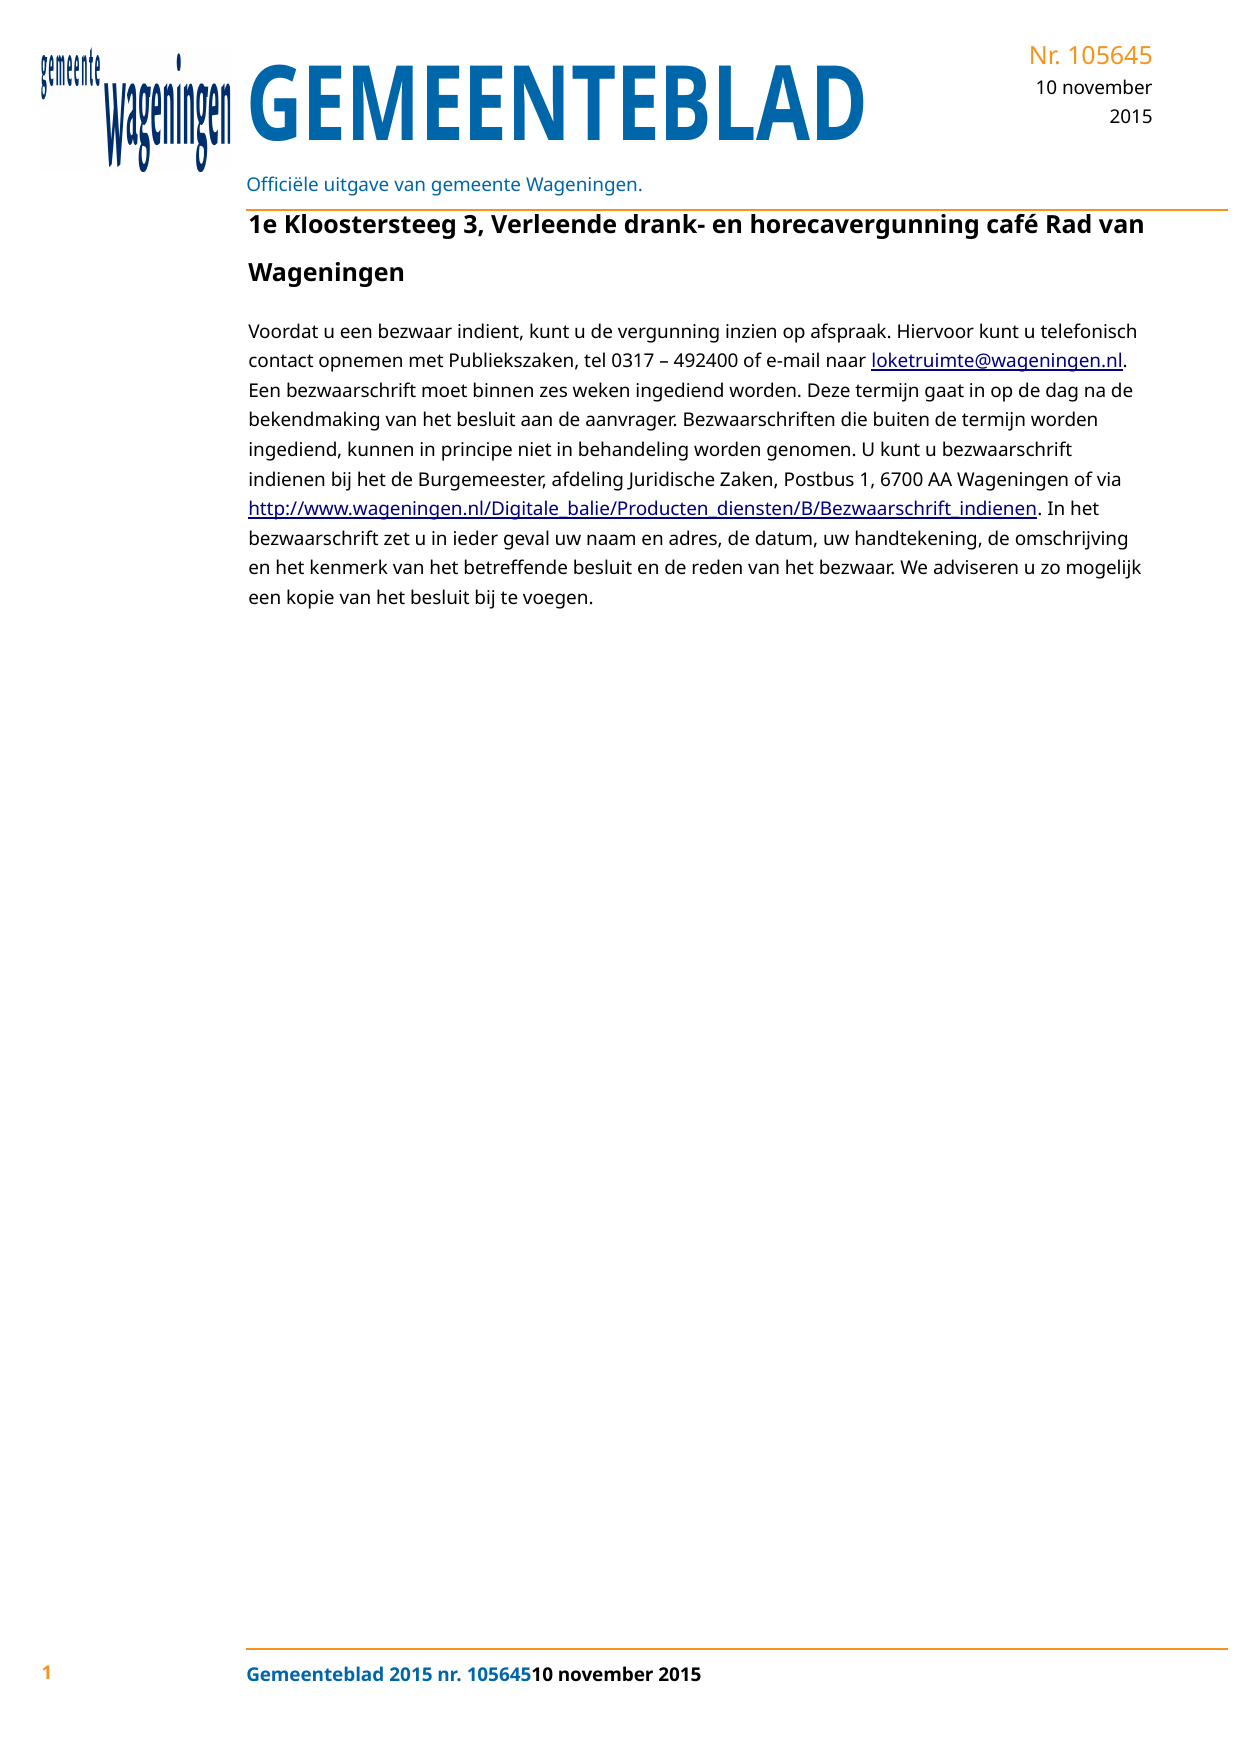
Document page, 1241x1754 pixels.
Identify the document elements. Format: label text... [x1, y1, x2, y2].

picture [41, 47, 231, 172]
text 1e Kloostersteeg 3, Verleende drank- en horecavergunning café Rad van Wageningen [248, 211, 1152, 288]
text Voordat u een bezwaar indient, kunt u de vergunning inzien op afspraak. Hiervoor kunt u telefonisch contact opnemen met Publiekszaken, tel 0317 – 492400 of e-mail naar loketruimte@wageningen.nl. Een bezwaarschrift moet binnen zes weken ingediend worden. Deze termijn gaat in op de dag na de bekendmaking van het besluit aan de aanvrager. Bezwaarschriften die buiten de termijn worden ingediend, kunnen in principe niet in behandeling worden genomen. U kunt u bezwaarschrift indienen bij het de Burgemeester, afdeling Juridische Zaken, Postbus 1, 6700 AA Wageningen of via http://www.wageningen.nl/Digitale_balie/Producten_diensten/B/Bezwaarschrift_indienen. In het bezwaarschrift zet u in ieder geval uw naam en adres, de datum, uw handtekening, de omschrijving en het kenmerk van het betreffende besluit en de reden van het bezwaar. We adviseren u zo mogelijk een kopie van het besluit bij te voegen. [248, 318, 1152, 610]
